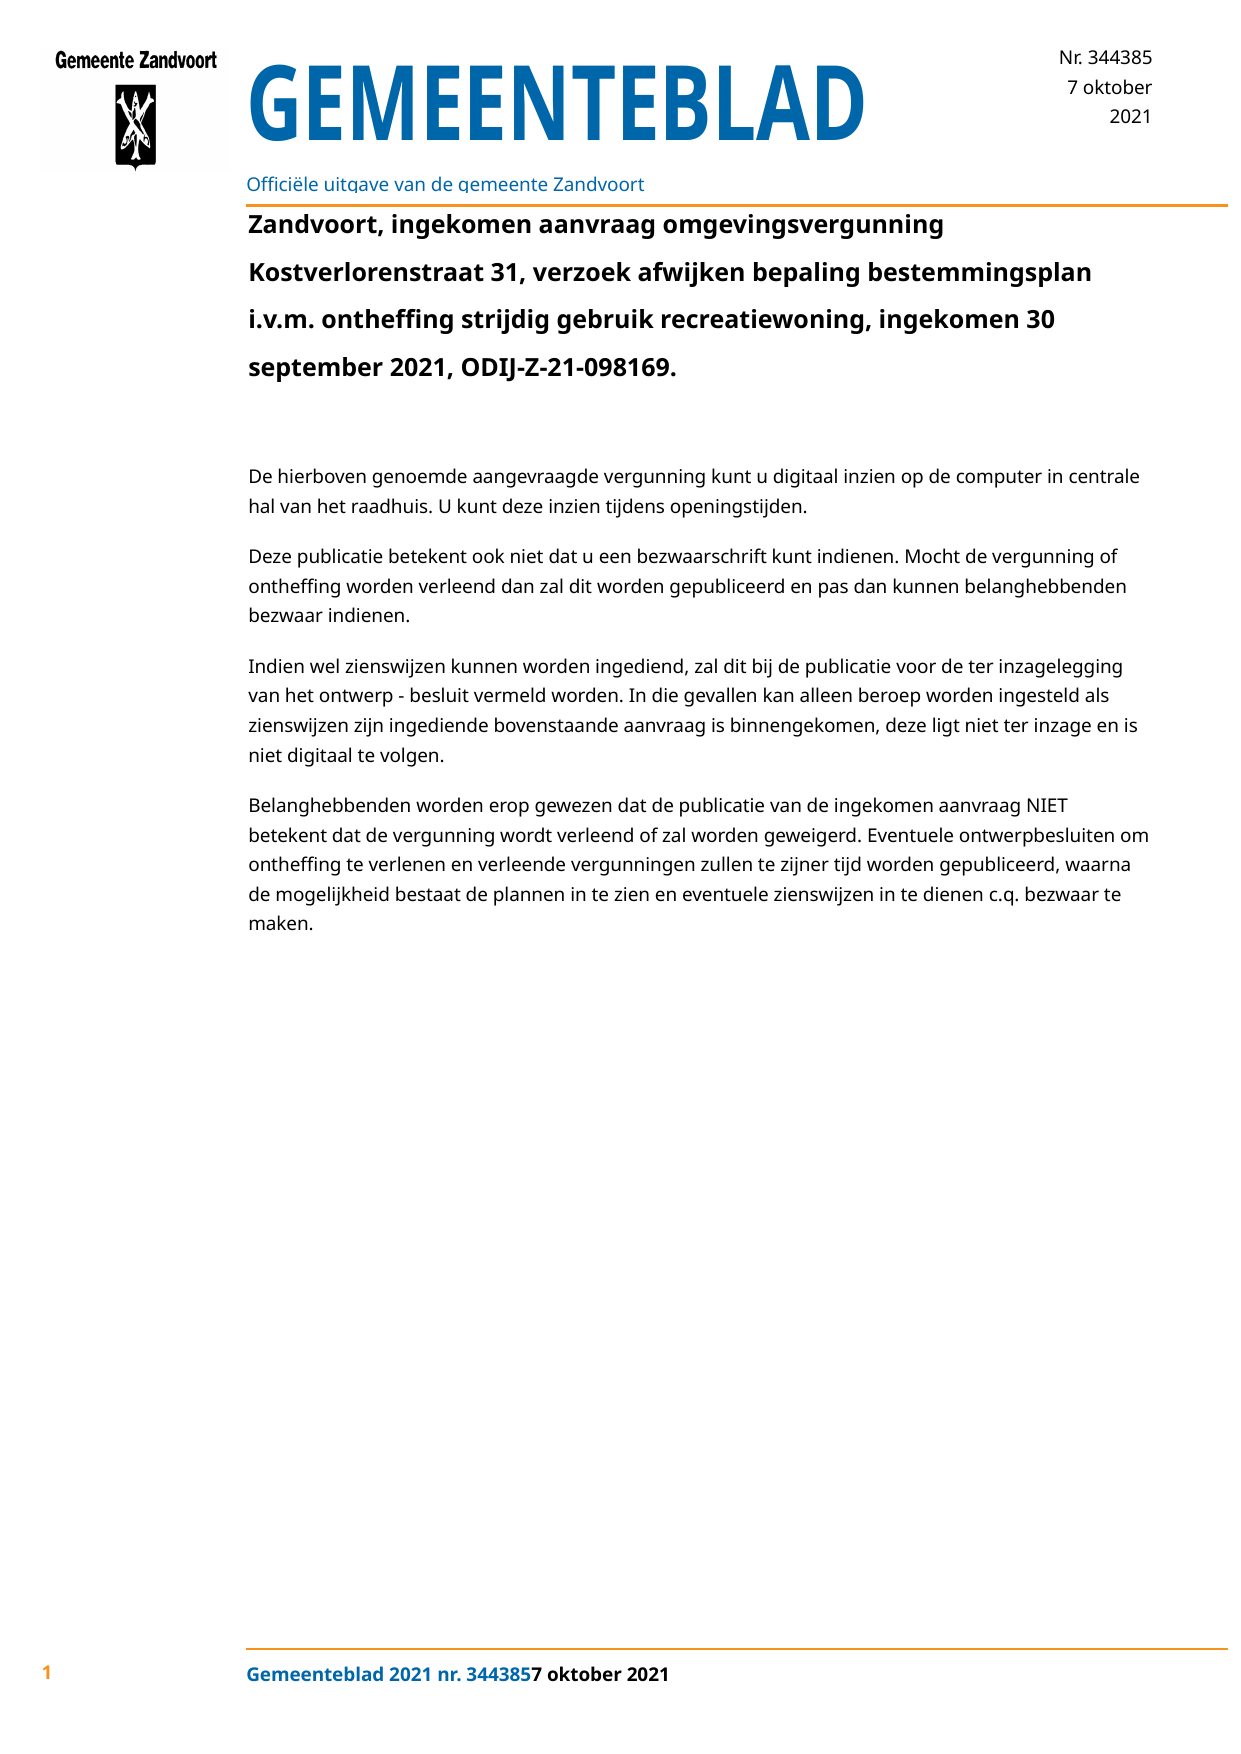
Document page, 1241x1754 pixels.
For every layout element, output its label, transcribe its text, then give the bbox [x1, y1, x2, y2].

text Deze publicatie betekent ook niet dat u een bezwaarschrift kunt indienen. Mocht de vergunning of ontheffing worden verleend dan zal dit worden gepubliceerd en pas dan kunnen belanghebbenden bezwaar indienen. [248, 543, 1152, 628]
picture [41, 47, 231, 172]
text De hierboven genoemde aangevraagde vergunning kunt u digitaal inzien op de computer in centrale hal van het raadhuis. U kunt deze inzien tijdens openingstijden. [248, 463, 1152, 519]
text Indien wel zienswijzen kunnen worden ingediend, zal dit bij de publicatie voor de ter inzagelegging van het ontwerp - besluit vermeld worden. In die gevallen kan alleen beroep worden ingesteld als zienswijzen zijn ingediende bovenstaande aanvraag is binnengekomen, deze ligt niet ter inzage en is niet digitaal te volgen. [248, 653, 1152, 768]
text Belanghebbenden worden erop gewezen dat de publicatie van de ingekomen aanvraag NIET betekent dat de vergunning wordt verleend of zal worden geweigerd. Eventuele ontwerpbesluiten om ontheffing te verlenen en verleende vergunningen zullen te zijner tijd worden gepubliceerd, waarna de mogelijkheid bestaat de plannen in te zien en eventuele zienswijzen in te dienen c.q. bezwaar te maken. [248, 792, 1152, 936]
text Zandvoort, ingekomen aanvraag omgevingsvergunning Kostverlorenstraat 31, verzoek afwijken bepaling bestemmingsplan i.v.m. ontheffing strijdig gebruik recreatiewoning, ingekomen 30 september 2021, ODIJ-Z-21-098169. [248, 207, 1152, 384]
